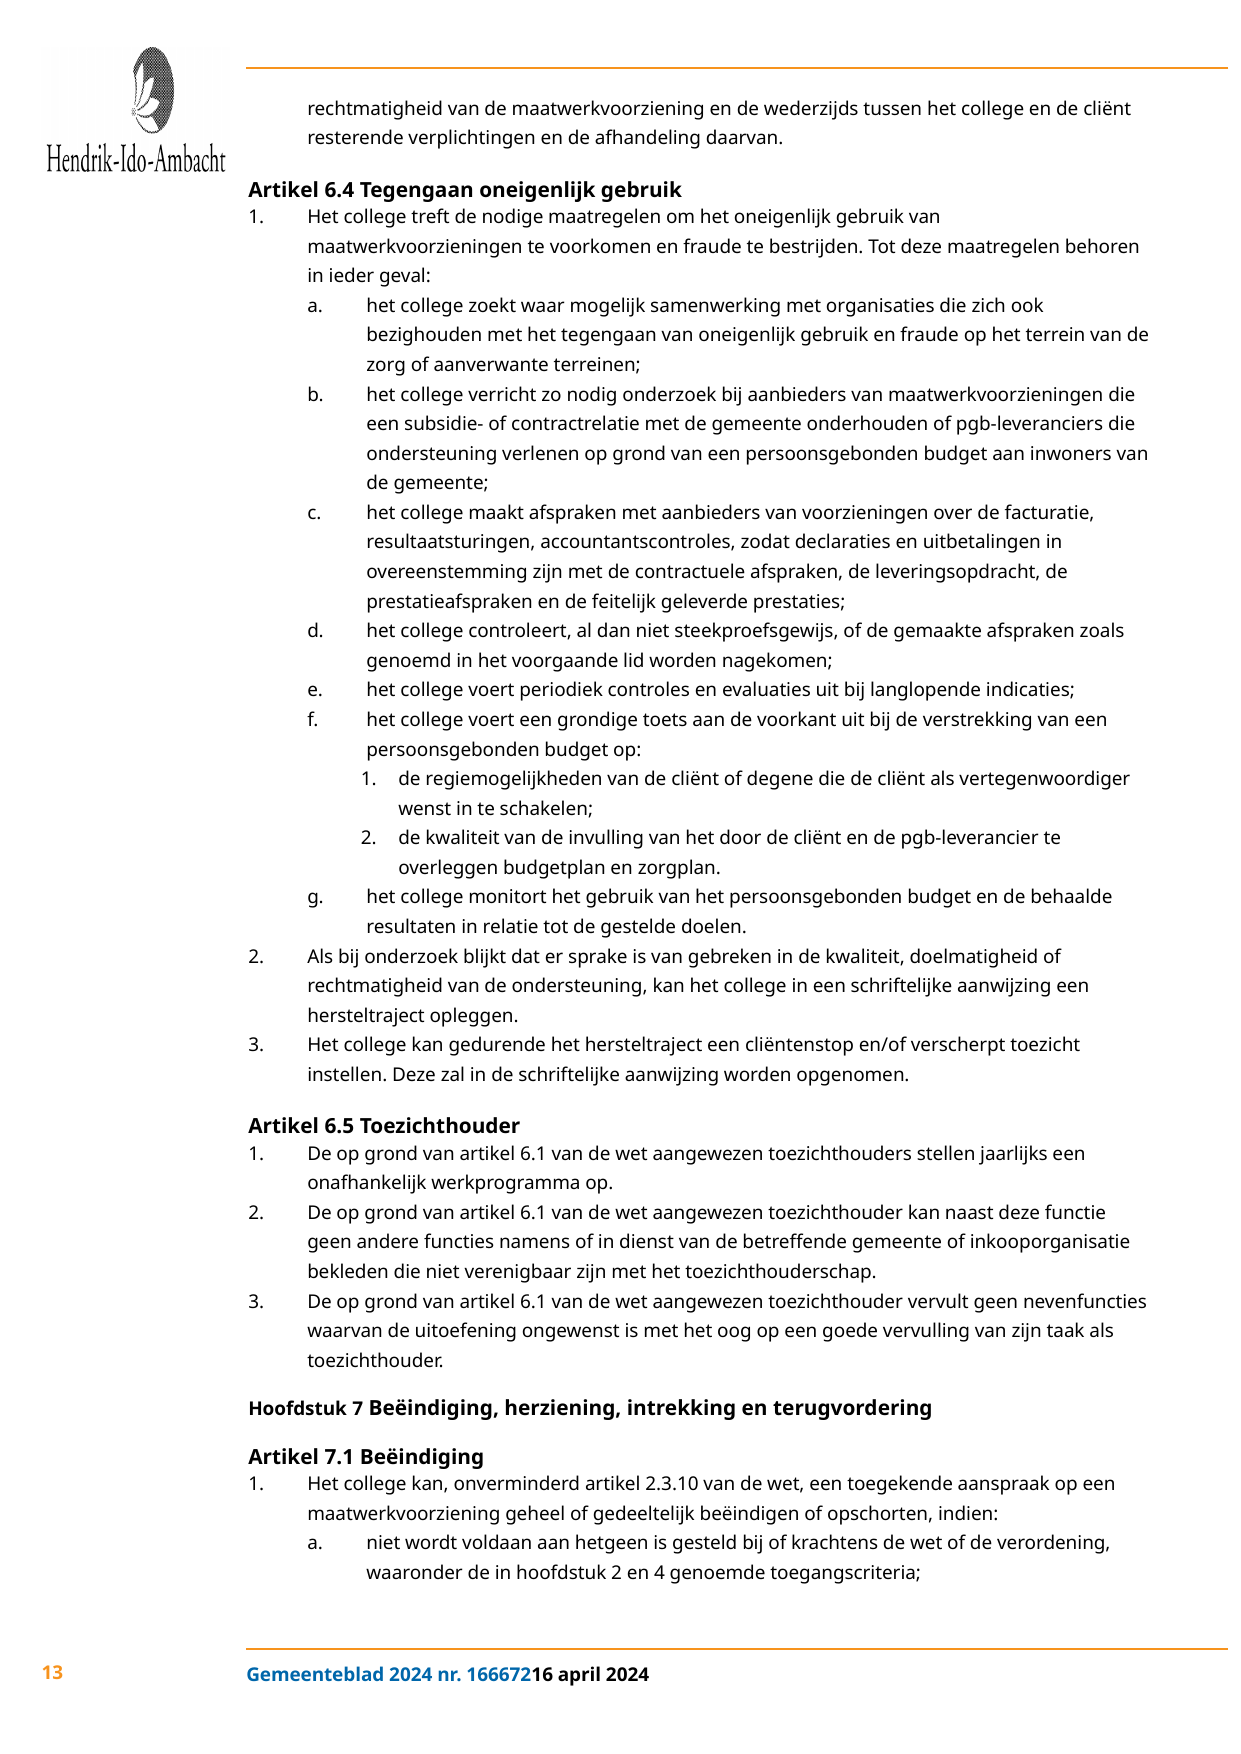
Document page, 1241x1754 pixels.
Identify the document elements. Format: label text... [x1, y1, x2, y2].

list het college zoekt waar mogelijk samenwerking met organisaties die zich ook bezighouden met het tegengaan van oneigenlijk gebruik en fraude op het terrein van de zorg of aanverwante terreinen; [307, 292, 1152, 377]
list de kwaliteit van de invulling van het door de cliënt en de pgb-leverancier te overleggen budgetplan en zorgplan. [361, 824, 1152, 880]
list De op grond van artikel 6.1 van de wet aangewezen toezichthouder kan naast deze functie geen andere functies namens of in dienst van de betreffende gemeente of inkooporganisatie bekleden die niet verenigbaar zijn met het toezichthouderschap. [248, 1199, 1152, 1284]
list het college controleert, al dan niet steekproefsgewijs, of de gemaakte afspraken zoals genoemd in het voorgaande lid worden nagekomen; [307, 617, 1152, 673]
list het college monitort het gebruik van het persoonsgebonden budget en de behaalde resultaten in relatie tot de gestelde doelen. [307, 884, 1152, 939]
list Het college treft de nodige maatregelen om het oneigenlijk gebruik van maatwerkvoorzieningen te voorkomen en fraude te bestrijden. Tot deze maatregelen behoren in ieder geval: [248, 203, 1152, 288]
picture [41, 47, 231, 172]
list het college voert periodiek controles en evaluaties uit bij langlopende indicaties; [307, 677, 1152, 702]
list de regiemogelijkheden van de cliënt of degene die de cliënt als vertegenwoordiger wenst in te schakelen; [361, 765, 1152, 821]
text Artikel 6.4 Tegengaan oneigenlijk gebruik [248, 175, 1152, 203]
list Het college kan, onverminderd artikel 2.3.10 van de wet, een toegekende aanspraak op een maatwerkvoorziening geheel of gedeeltelijk beëindigen of opschorten, indien: [248, 1470, 1152, 1526]
list Als bij onderzoek blijkt dat er sprake is van gebreken in de kwaliteit, doelmatigheid of rechtmatigheid van de ondersteuning, kan het college in een schriftelijke aanwijzing een hersteltraject opleggen. [248, 943, 1152, 1028]
list het college voert een grondige toets aan de voorkant uit bij de verstrekking van een persoonsgebonden budget op: [307, 706, 1152, 761]
list het college maakt afspraken met aanbieders van voorzieningen over de facturatie, resultaatsturingen, accountantscontroles, zodat declaraties en uitbetalingen in overeenstemming zijn met de contractuele afspraken, de leveringsopdracht, de prestatieafspraken en de feitelijk geleverde prestaties; [307, 499, 1152, 613]
text Hoofdstuk 7 Beëindiging, herziening, intrekking en terugvordering [248, 1393, 1152, 1421]
list het college verricht zo nodig onderzoek bij aanbieders van maatwerkvoorzieningen die een subsidie- of contractrelatie met de gemeente onderhouden of pgb-leveranciers die ondersteuning verlenen op grond van een persoonsgebonden budget aan inwoners van de gemeente; [307, 381, 1152, 495]
list Het college kan gedurende het hersteltraject een cliëntenstop en/of verscherpt toezicht instellen. Deze zal in de schriftelijke aanwijzing worden opgenomen. [248, 1032, 1152, 1087]
list De op grond van artikel 6.1 van de wet aangewezen toezichthouders stellen jaarlijks een onafhankelijk werkprogramma op. [248, 1140, 1152, 1195]
list niet wordt voldaan aan hetgeen is gesteld bij of krachtens de wet of de verordening, waaronder de in hoofdstuk 2 en 4 genoemde toegangscriteria; [307, 1529, 1152, 1585]
text Artikel 6.5 Toezichthouder [248, 1112, 1152, 1140]
list rechtmatigheid van de maatwerkvoorziening en de wederzijds tussen het college en de cliënt resterende verplichtingen en de afhandeling daarvan. [248, 95, 1152, 150]
text Artikel 7.1 Beëindiging [248, 1442, 1152, 1470]
list De op grond van artikel 6.1 van de wet aangewezen toezichthouder vervult geen nevenfuncties waarvan de uitoefening ongewenst is met het oog op een goede vervulling van zijn taak als toezichthouder. [248, 1288, 1152, 1373]
